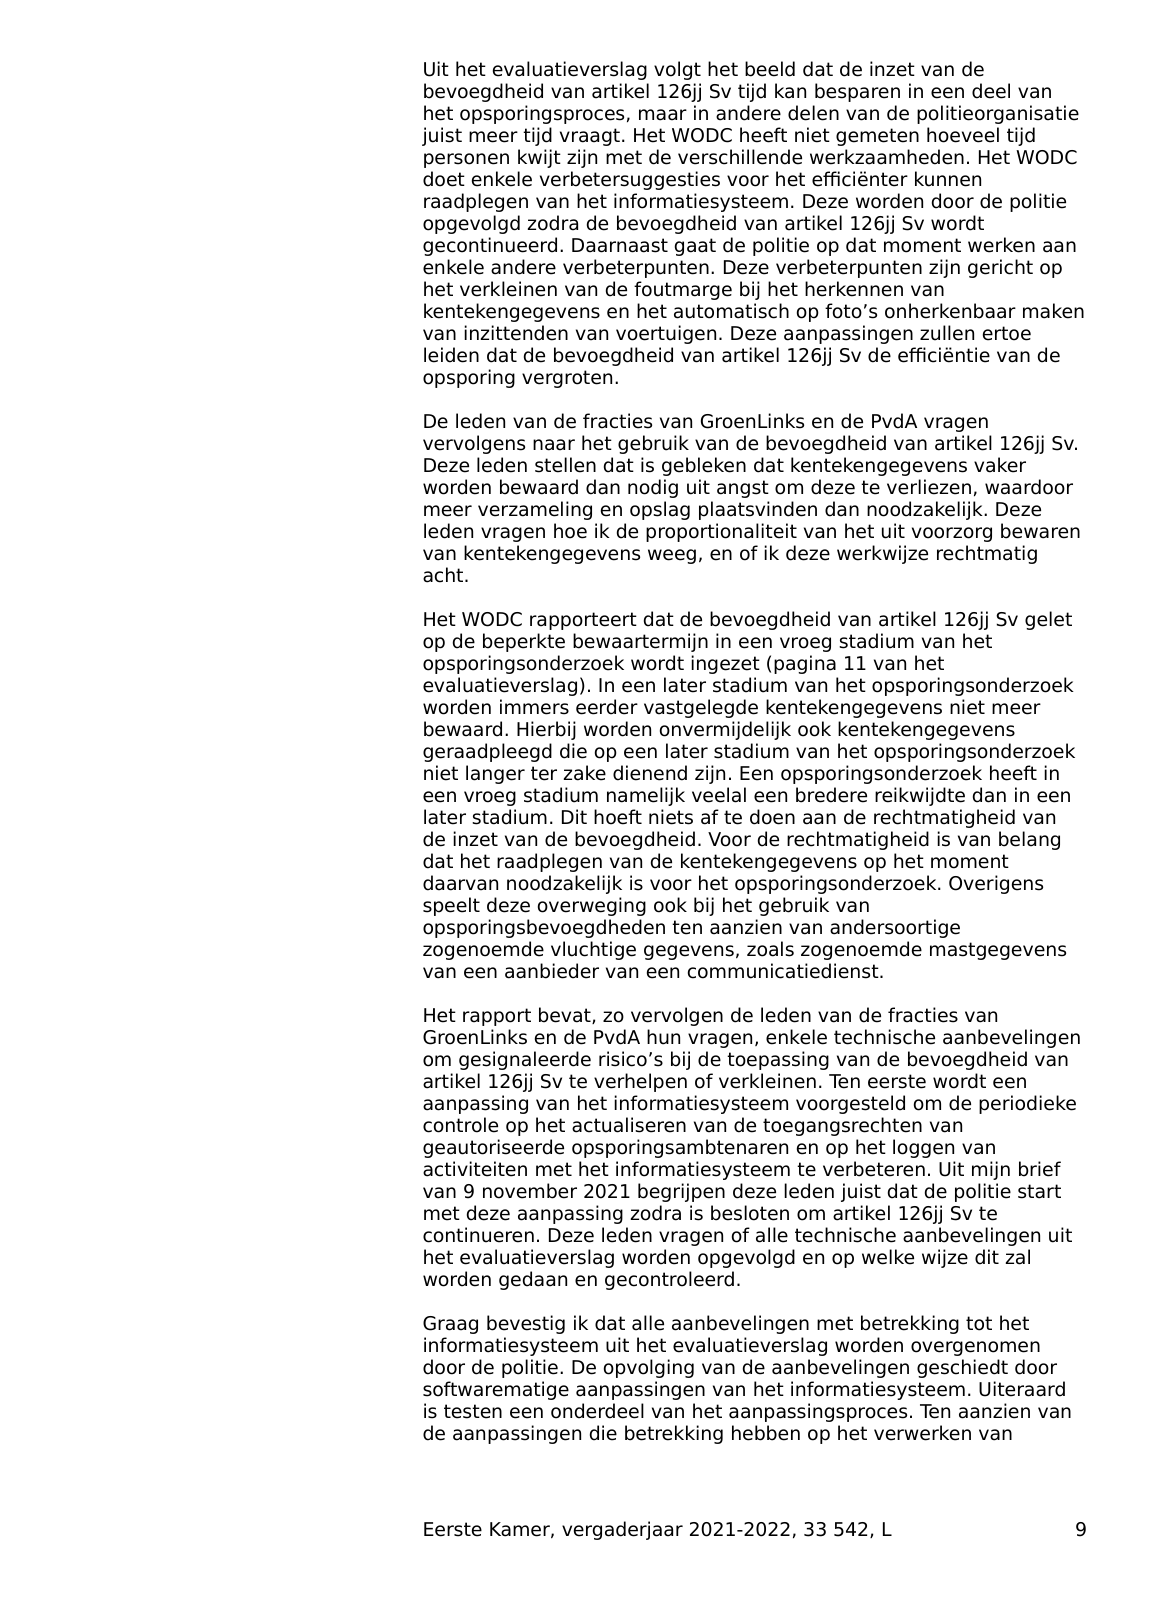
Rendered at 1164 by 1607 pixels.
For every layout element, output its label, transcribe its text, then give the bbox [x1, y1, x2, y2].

text Het WODC rapporteert dat de bevoegdheid van artikel 126jj Sv gelet op de beperkte bewaartermijn in een vroeg stadium van het opsporingsonderzoek wordt ingezet (pagina 11 van het evaluatieverslag). In een later stadium van het opsporingsonderzoek worden immers eerder vastgelegde kentekengegevens niet meer bewaard. Hierbij worden onvermijdelijk ook kentekengegevens geraadpleegd die op een later stadium van het opsporingsonderzoek niet langer ter zake dienend zijn. Een opsporingsonderzoek heeft in een vroeg stadium namelijk veelal een bredere reikwijdte dan in een later stadium. Dit hoeft niets af te doen aan de rechtmatigheid van de inzet van de bevoegdheid. Voor de rechtmatigheid is van belang dat het raadplegen van de kentekengegevens op het moment daarvan noodzakelijk is voor het opsporingsonderzoek. Overigens speelt deze overweging ook bij het gebruik van opsporingsbevoegdheden ten aanzien van andersoortige zogenoemde vluchtige gegevens, zoals zogenoemde mastgegevens van een aanbieder van een communicatiedienst. [422, 609, 1087, 983]
text De leden van de fracties van GroenLinks en de PvdA vragen vervolgens naar het gebruik van de bevoegdheid van artikel 126jj Sv. Deze leden stellen dat is gebleken dat kentekengegevens vaker worden bewaard dan nodig uit angst om deze te verliezen, waardoor meer verzameling en opslag plaatsvinden dan noodzakelijk. Deze leden vragen hoe ik de proportionaliteit van het uit voorzorg bewaren van kentekengegevens weeg, en of ik deze werkwijze rechtmatig acht. [422, 411, 1087, 587]
text Uit het evaluatieverslag volgt het beeld dat de inzet van de bevoegdheid van artikel 126jj Sv tijd kan besparen in een deel van het opsporingsproces, maar in andere delen van de politieorganisatie juist meer tijd vraagt. Het WODC heeft niet gemeten hoeveel tijd personen kwijt zijn met de verschillende werkzaamheden. Het WODC doet enkele verbetersuggesties voor het efficiënter kunnen raadplegen van het informatiesysteem. Deze worden door de politie opgevolgd zodra de bevoegdheid van artikel 126jj Sv wordt gecontinueerd. Daarnaast gaat de politie op dat moment werken aan enkele andere verbeterpunten. Deze verbeterpunten zijn gericht op het verkleinen van de foutmarge bij het herkennen van kentekengegevens en het automatisch op foto’s onherkenbaar maken van inzittenden van voertuigen. Deze aanpassingen zullen ertoe leiden dat de bevoegdheid van artikel 126jj Sv de efficiëntie van de opsporing vergroten. [422, 59, 1087, 389]
text Graag bevestig ik dat alle aanbevelingen met betrekking tot het informatiesysteem uit het evaluatieverslag worden overgenomen door de politie. De opvolging van de aanbevelingen geschiedt door softwarematige aanpassingen van het informatiesysteem. Uiteraard is testen een onderdeel van het aanpassingsproces. Ten aanzien van de aanpassingen die betrekking hebben op het verwerken van [422, 1313, 1087, 1444]
text Het rapport bevat, zo vervolgen de leden van de fracties van GroenLinks en de PvdA hun vragen, enkele technische aanbevelingen om gesignaleerde risico’s bij de toepassing van de bevoegdheid van artikel 126jj Sv te verhelpen of verkleinen. Ten eerste wordt een aanpassing van het informatiesysteem voorgesteld om de periodieke controle op het actualiseren van de toegangsrechten van geautoriseerde opsporingsambtenaren en op het loggen van activiteiten met het informatiesysteem te verbeteren. Uit mijn brief van 9 november 2021 begrijpen deze leden juist dat de politie start met deze aanpassing zodra is besloten om artikel 126jj Sv te continueren. Deze leden vragen of alle technische aanbevelingen uit het evaluatieverslag worden opgevolgd en op welke wijze dit zal worden gedaan en gecontroleerd. [422, 1005, 1087, 1291]
